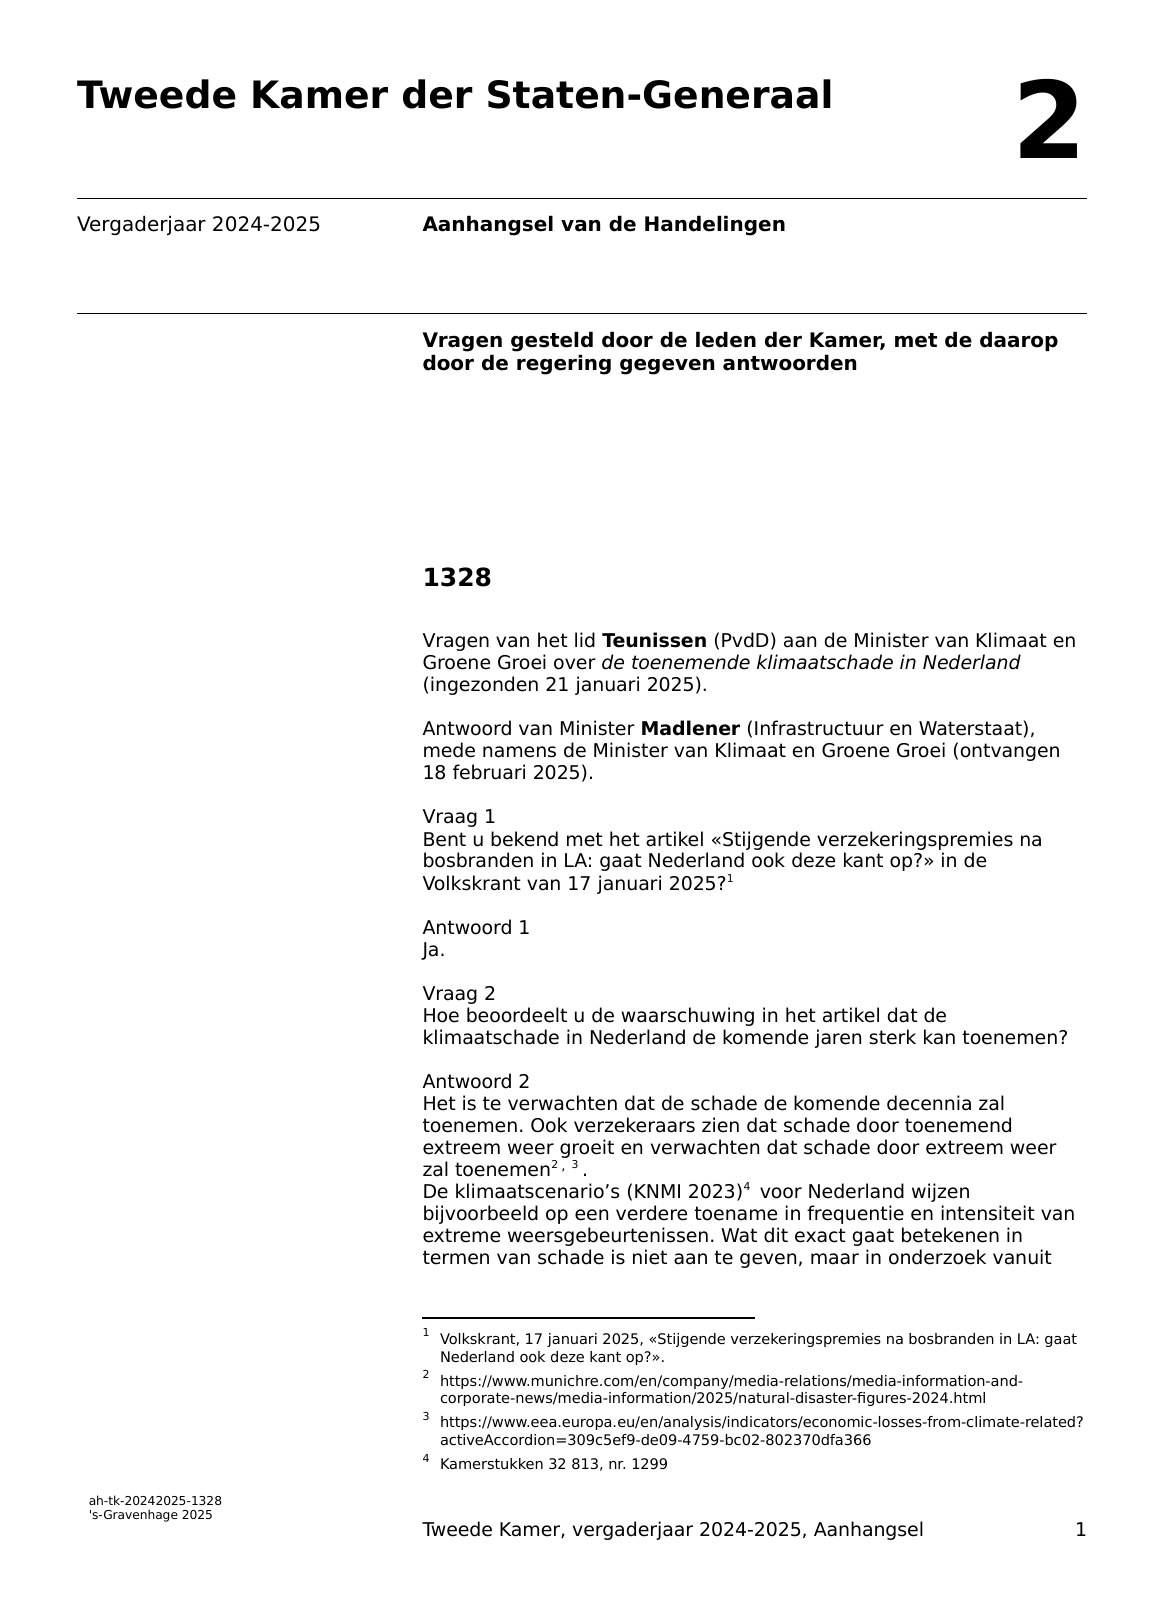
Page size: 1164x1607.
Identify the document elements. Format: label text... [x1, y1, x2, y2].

text Bent u bekend met het artikel «Stijgende verzekeringspremies na bosbranden in LA: gaat Nederland ook deze kant op?» in de Volkskrant van 17 januari 2025? [422, 828, 1087, 894]
text Antwoord van Minister Madlener (Infrastructuur en Waterstaat), mede namens de Minister van Klimaat en Groene Groei (ontvangen 18 februari 2025). [422, 718, 1087, 784]
table_cell [77, 314, 422, 375]
text Ja. [422, 938, 1087, 961]
text Hoe beoordeelt u de waarschuwing in het artikel dat de klimaatschade in Nederland de komende jaren sterk kan toenemen? [422, 1005, 1087, 1049]
text ah-tk-20242025-1328 [88, 1494, 323, 1508]
text Vraag 2 [422, 983, 1087, 1005]
table_cell Vragen gesteld door de leden der Kamer, met de daarop door de regering gegeven antwoorden [422, 314, 1087, 375]
table_header 2 [886, 59, 1087, 198]
table_cell Vergaderjaar 2024-2025 [77, 199, 422, 313]
text Vraag 1 [422, 806, 1087, 828]
text Vragen van het lid Teunissen (PvdD) aan de Minister van Klimaat en Groene Groei over de toenemende klimaatschade in Nederland (ingezonden 21 januari 2025). [422, 630, 1087, 696]
text 1328 [422, 563, 1087, 592]
text https://www.eea.europa.eu/en/analysis/indicators/economic-losses-from-climate-related?activeAccordion=309c5ef9-de09-4759-bc02-802370dfa366 [422, 1410, 1087, 1449]
text Volkskrant, 17 januari 2025, «Stijgende verzekeringspremies na bosbranden in LA: gaat Nederland ook deze kant op?». [422, 1327, 1087, 1366]
text De klimaatscenario’s (KNMI 2023) voor Nederland wijzen bijvoorbeeld op een verdere toename in frequentie en intensiteit van extreme weersgebeurtenissen. Wat dit exact gaat betekenen in termen van schade is niet aan te geven, maar in onderzoek vanuit [422, 1181, 1087, 1269]
text Antwoord 2 [422, 1071, 1087, 1093]
text 's-Gravenhage 2025 [88, 1508, 323, 1522]
text Antwoord 1 [422, 917, 1087, 938]
text https://www.munichre.com/en/company/media-relations/media-information-and-corporate-news/media-information/2025/natural-disaster-figures-2024.html [422, 1368, 1087, 1407]
text Het is te verwachten dat de schade de komende decennia zal toenemen. Ook verzekeraars zien dat schade door toenemend extreem weer groeit en verwachten dat schade door extreem weer zal toenemen, . [422, 1093, 1087, 1181]
table_cell Aanhangsel van de Handelingen [422, 199, 1087, 313]
text Kamerstukken 32 813, nr. 1299 [422, 1452, 1087, 1474]
table_header Tweede Kamer der Staten-Generaal [77, 59, 886, 198]
